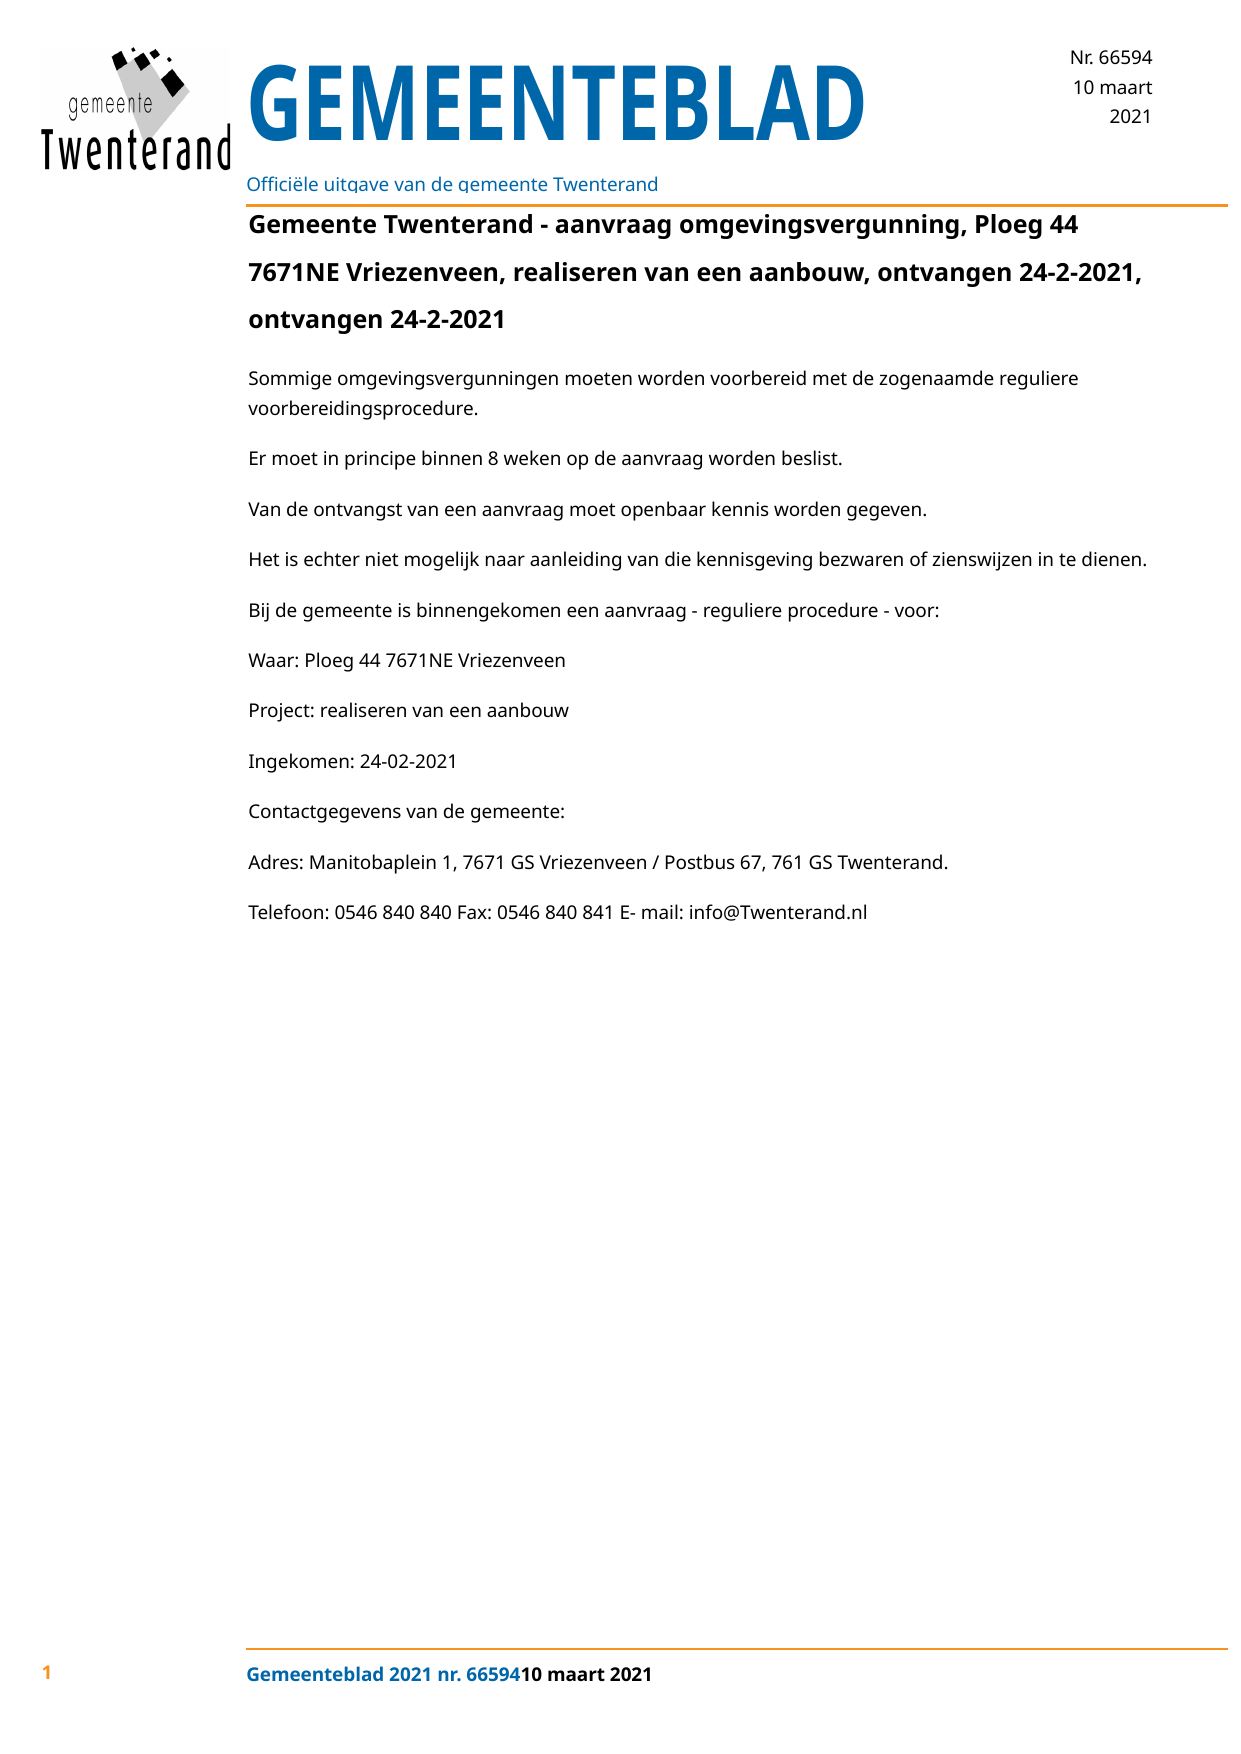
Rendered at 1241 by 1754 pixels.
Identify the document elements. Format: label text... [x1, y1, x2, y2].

text Ingekomen: 24-02-2021 [248, 748, 1152, 774]
text Contactgegevens van de gemeente: [248, 798, 1152, 824]
text Sommige omgevingsvergunningen moeten worden voorbereid met de zogenaamde reguliere voorbereidingsprocedure. [248, 366, 1152, 421]
text Adres: Manitobaplein 1, 7671 GS Vriezenveen / Postbus 67, 761 GS Twenterand. [248, 849, 1152, 874]
picture [41, 47, 231, 172]
text Waar: Ploeg 44 7671NE Vriezenveen [248, 647, 1152, 673]
text Het is echter niet mogelijk naar aanleiding van die kennisgeving bezwaren of zienswijzen in te dienen. [248, 546, 1152, 572]
text Telefoon: 0546 840 840 Fax: 0546 840 841 E- mail: info@Twenterand.nl [248, 899, 1152, 925]
text Bij de gemeente is binnengekomen een aanvraag - reguliere procedure - voor: [248, 597, 1152, 622]
text Gemeente Twenterand - aanvraag omgevingsvergunning, Ploeg 44 7671NE Vriezenveen, realiseren van een aanbouw, ontvangen 24-2-2021, ontvangen 24-2-2021 [248, 207, 1152, 336]
text Er moet in principe binnen 8 weken op de aanvraag worden beslist. [248, 446, 1152, 471]
text Project: realiseren van een aanbouw [248, 698, 1152, 723]
text Van de ontvangst van een aanvraag moet openbaar kennis worden gegeven. [248, 496, 1152, 522]
